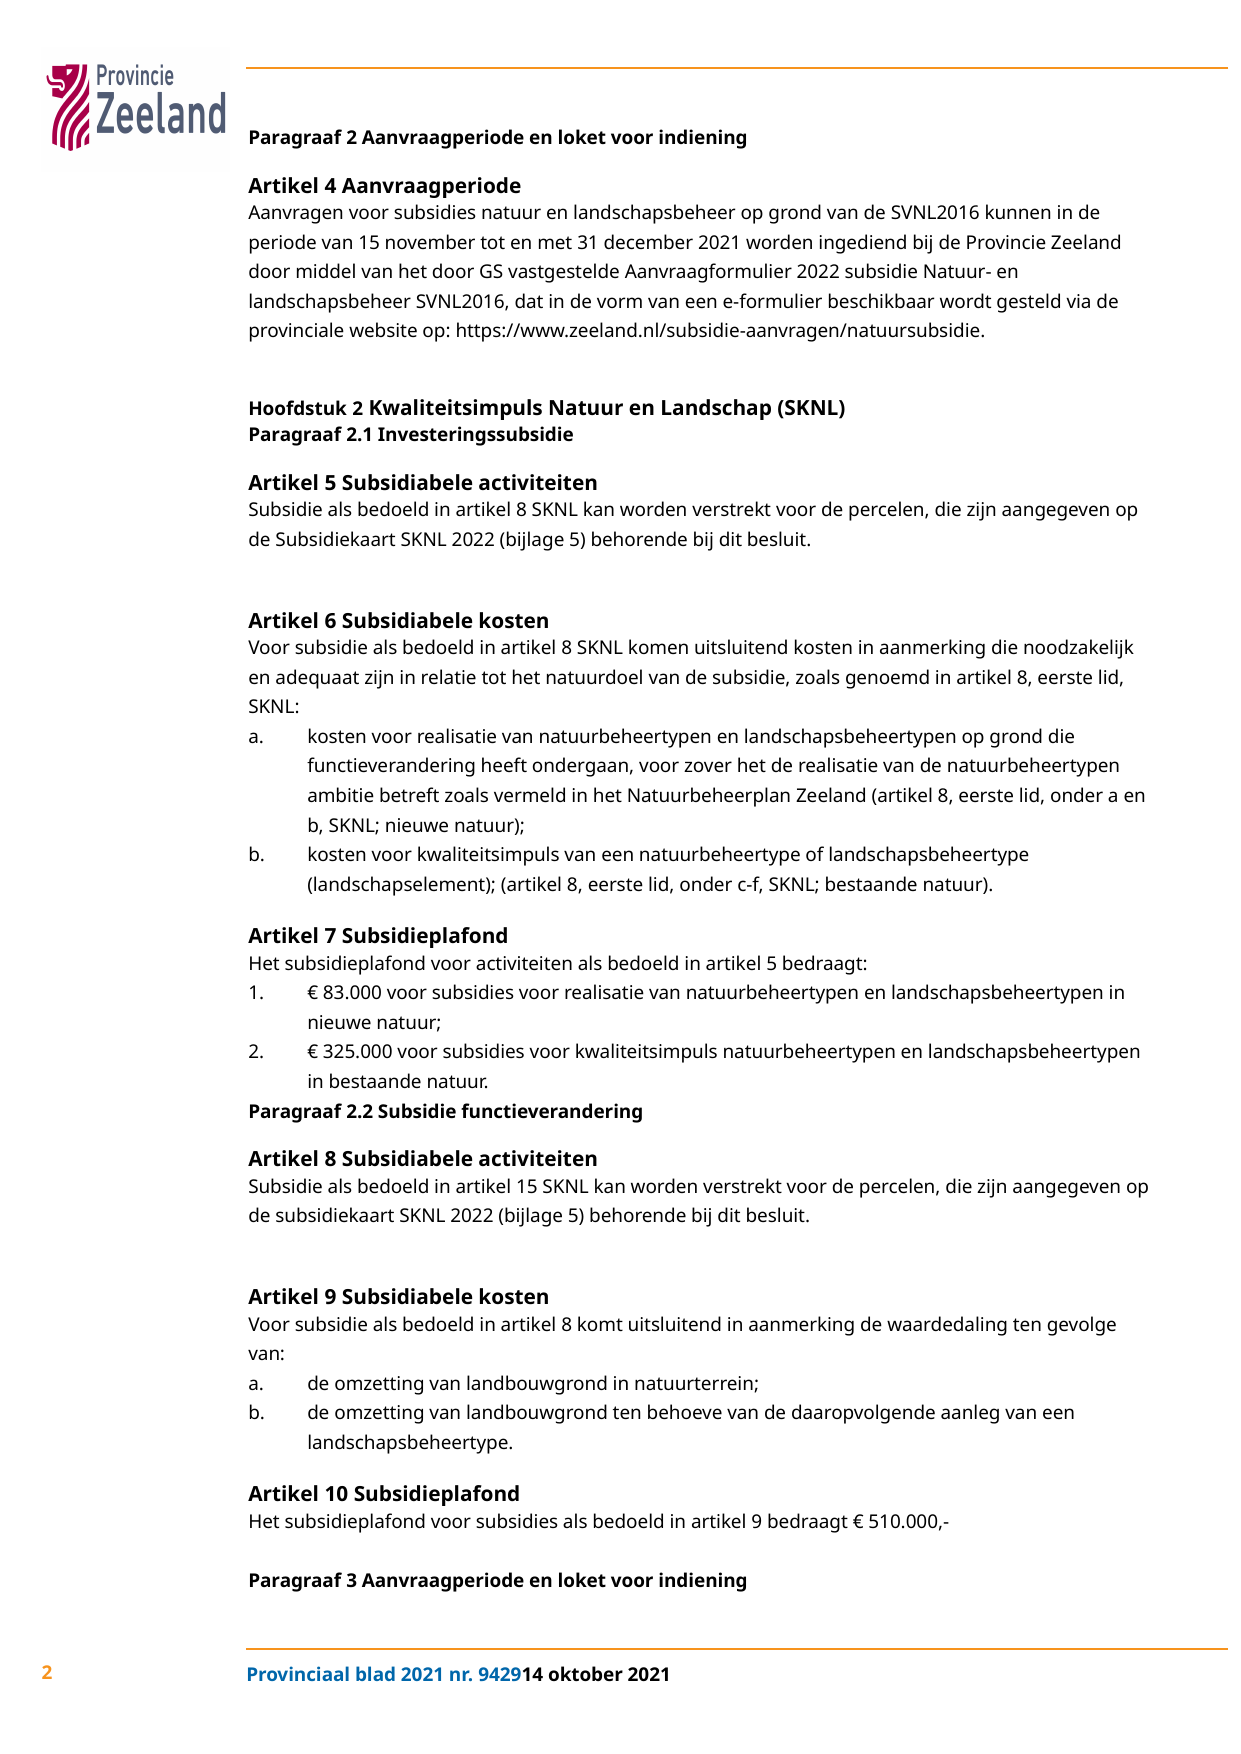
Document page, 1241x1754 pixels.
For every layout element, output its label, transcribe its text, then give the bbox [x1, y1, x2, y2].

text Het subsidieplafond voor activiteiten als bedoeld in artikel 5 bedraagt: [248, 950, 1152, 976]
text Artikel 4 Aanvraagperiode [248, 171, 1152, 199]
text Artikel 5 Subsidiabele activiteiten [248, 468, 1152, 496]
text Voor subsidie als bedoeld in artikel 8 SKNL komen uitsluitend kosten in aanmerking die noodzakelijk en adequaat zijn in relatie tot het natuurdoel van de subsidie, zoals genoemd in artikel 8, eerste lid, SKNL: [248, 634, 1152, 719]
list de omzetting van landbouwgrond ten behoeve van de daaropvolgende aanleg van een landschapsbeheertype. [248, 1399, 1152, 1455]
picture [41, 47, 231, 172]
text Artikel 7 Subsidieplafond [248, 921, 1152, 950]
text Subsidie als bedoeld in artikel 15 SKNL kan worden verstrekt voor de percelen, die zijn aangegeven op de subsidiekaart SKNL 2022 (bijlage 5) behorende bij dit besluit. [248, 1173, 1152, 1228]
text Aanvragen voor subsidies natuur en landschapsbeheer op grond van de SVNL2016 kunnen in de periode van 15 november tot en met 31 december 2021 worden ingediend bij de Provincie Zeeland door middel van het door GS vastgestelde Aanvraagformulier 2022 subsidie Natuur- en landschapsbeheer SVNL2016, dat in de vorm van een e-formulier beschikbaar wordt gesteld via de provinciale website op: https://www.zeeland.nl/subsidie-aanvragen/natuursubsidie. [248, 199, 1152, 343]
list de omzetting van landbouwgrond in natuurterrein; [248, 1370, 1152, 1396]
text Paragraaf 3 Aanvraagperiode en loket voor indiening [248, 1567, 1152, 1593]
text Paragraaf 2.2 Subsidie functieverandering [248, 1098, 1152, 1123]
list kosten voor realisatie van natuurbeheertypen en landschapsbeheertypen op grond die functieverandering heeft ondergaan, voor zover het de realisatie van de natuurbeheertypen ambitie betreft zoals vermeld in het Natuurbeheerplan Zeeland (artikel 8, eerste lid, onder a en b, SKNL; nieuwe natuur); [248, 723, 1152, 838]
text Artikel 6 Subsidiabele kosten [248, 606, 1152, 634]
text Subsidie als bedoeld in artikel 8 SKNL kan worden verstrekt voor de percelen, die zijn aangegeven op de Subsidiekaart SKNL 2022 (bijlage 5) behorende bij dit besluit. [248, 496, 1152, 552]
text Hoofdstuk 2 Kwaliteitsimpuls Natuur en Landschap (SKNL) [248, 393, 1152, 421]
list € 83.000 voor subsidies voor realisatie van natuurbeheertypen en landschapsbeheertypen in nieuwe natuur; [248, 979, 1152, 1035]
text Het subsidieplafond voor subsidies als bedoeld in artikel 9 bedraagt € 510.000,- [248, 1508, 1152, 1534]
list kosten voor kwaliteitsimpuls van een natuurbeheertype of landschapsbeheertype (landschapselement); (artikel 8, eerste lid, onder c-f, SKNL; bestaande natuur). [248, 841, 1152, 897]
text Paragraaf 2 Aanvraagperiode en loket voor indiening [248, 124, 1152, 150]
text Artikel 9 Subsidiabele kosten [248, 1282, 1152, 1311]
text Artikel 8 Subsidiabele activiteiten [248, 1144, 1152, 1173]
text Voor subsidie als bedoeld in artikel 8 komt uitsluitend in aanmerking de waardedaling ten gevolge van: [248, 1311, 1152, 1366]
text Artikel 10 Subsidieplafond [248, 1479, 1152, 1508]
list € 325.000 voor subsidies voor kwaliteitsimpuls natuurbeheertypen en landschapsbeheertypen in bestaande natuur. [248, 1039, 1152, 1094]
text Paragraaf 2.1 Investeringssubsidie [248, 421, 1152, 447]
